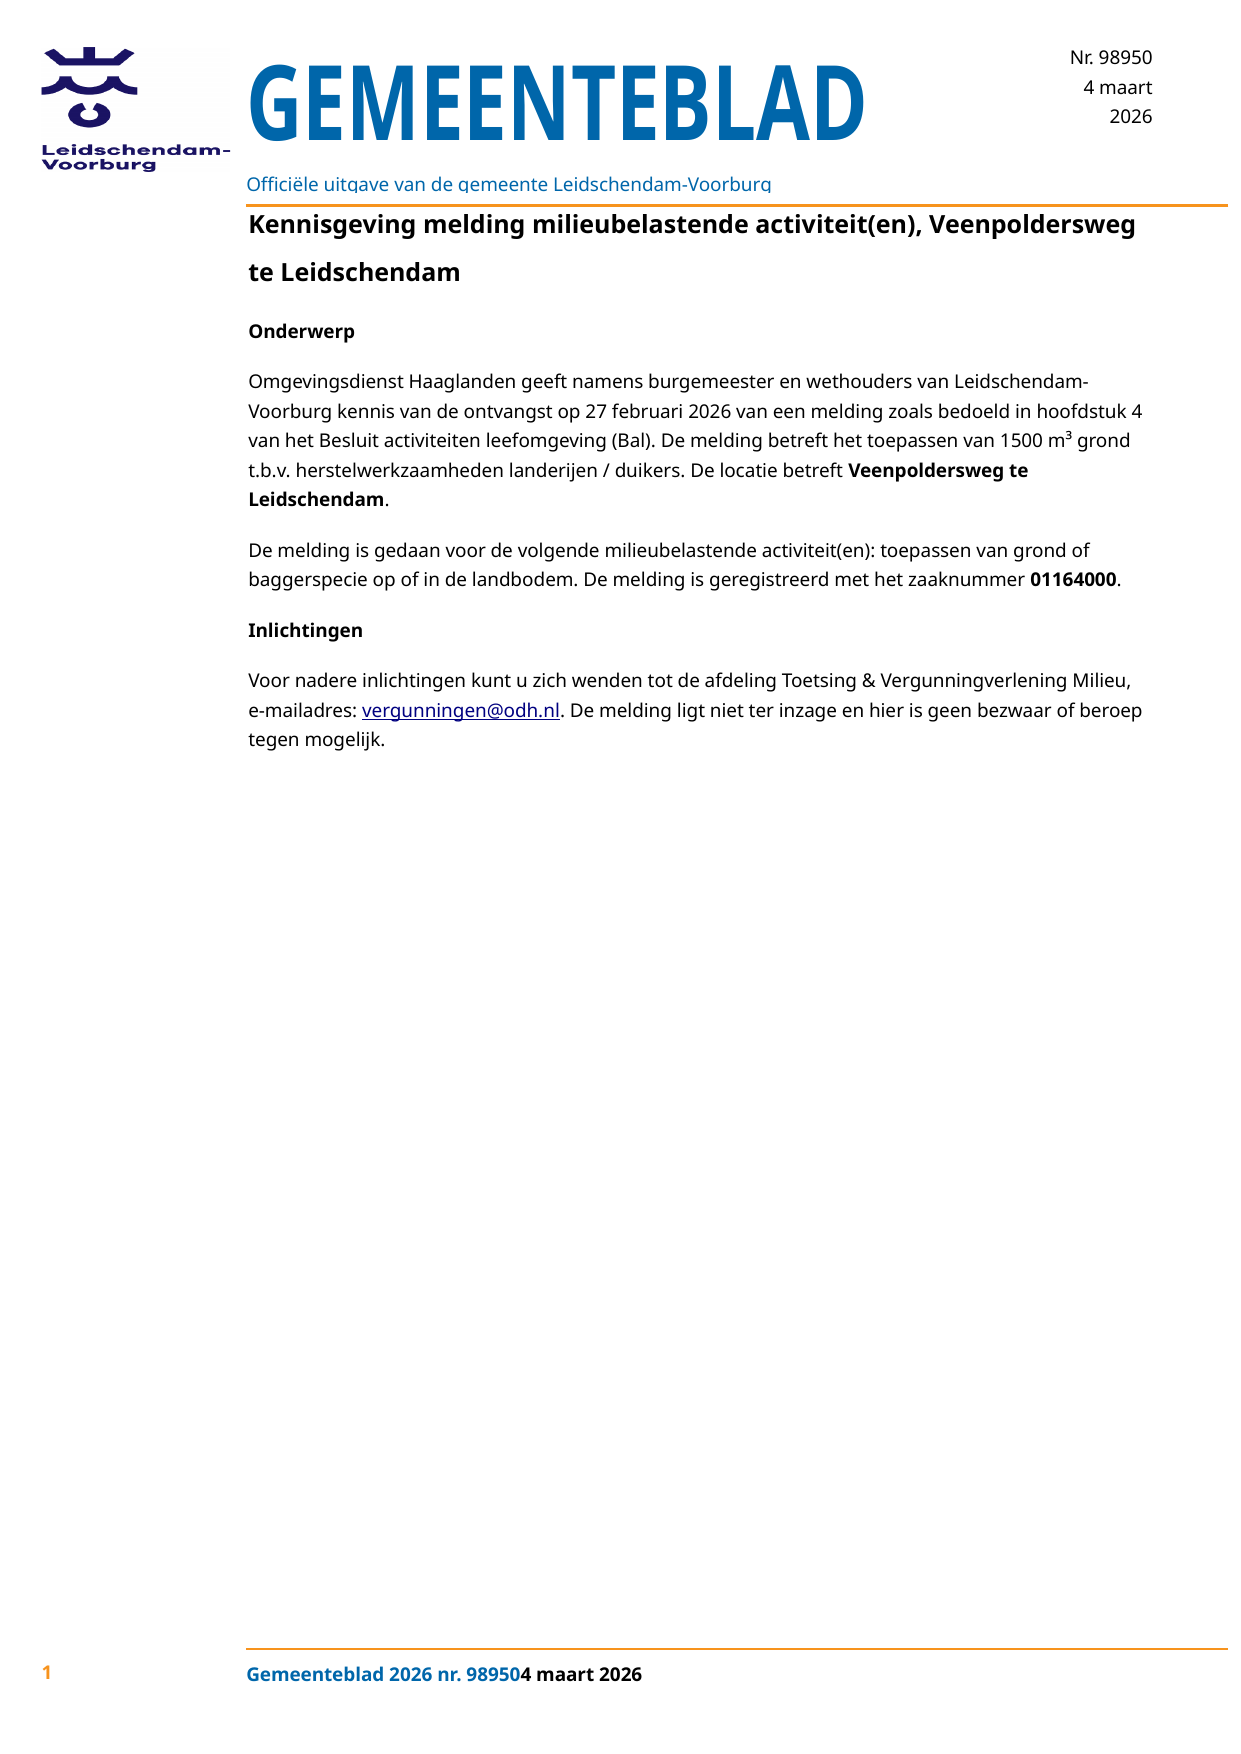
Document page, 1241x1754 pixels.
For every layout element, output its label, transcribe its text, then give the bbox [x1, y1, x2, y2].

text Omgevingsdienst Haaglanden geeft namens burgemeester en wethouders van Leidschendam-Voorburg kennis van de ontvangst op 27 februari 2026 van een melding zoals bedoeld in hoofdstuk 4 van het Besluit activiteiten leefomgeving (Bal). De melding betreft het toepassen van 1500 m³ grond t.b.v. herstelwerkzaamheden landerijen / duikers. De locatie betreft Veenpoldersweg te Leidschendam. [248, 368, 1152, 512]
picture [41, 47, 231, 172]
text Onderwerp [248, 318, 1152, 344]
text Kennisgeving melding milieubelastende activiteit(en), Veenpoldersweg te Leidschendam [248, 207, 1152, 288]
text De melding is gedaan voor de volgende milieubelastende activiteit(en): toepassen van grond of baggerspecie op of in de landbodem. De melding is geregistreerd met het zaaknummer 01164000. [248, 537, 1152, 592]
text Inlichtingen [248, 617, 1152, 643]
text Voor nadere inlichtingen kunt u zich wenden tot de afdeling Toetsing & Vergunningverlening Milieu, e-mailadres: vergunningen@odh.nl. De melding ligt niet ter inzage en hier is geen bezwaar of beroep tegen mogelijk. [248, 667, 1152, 752]
